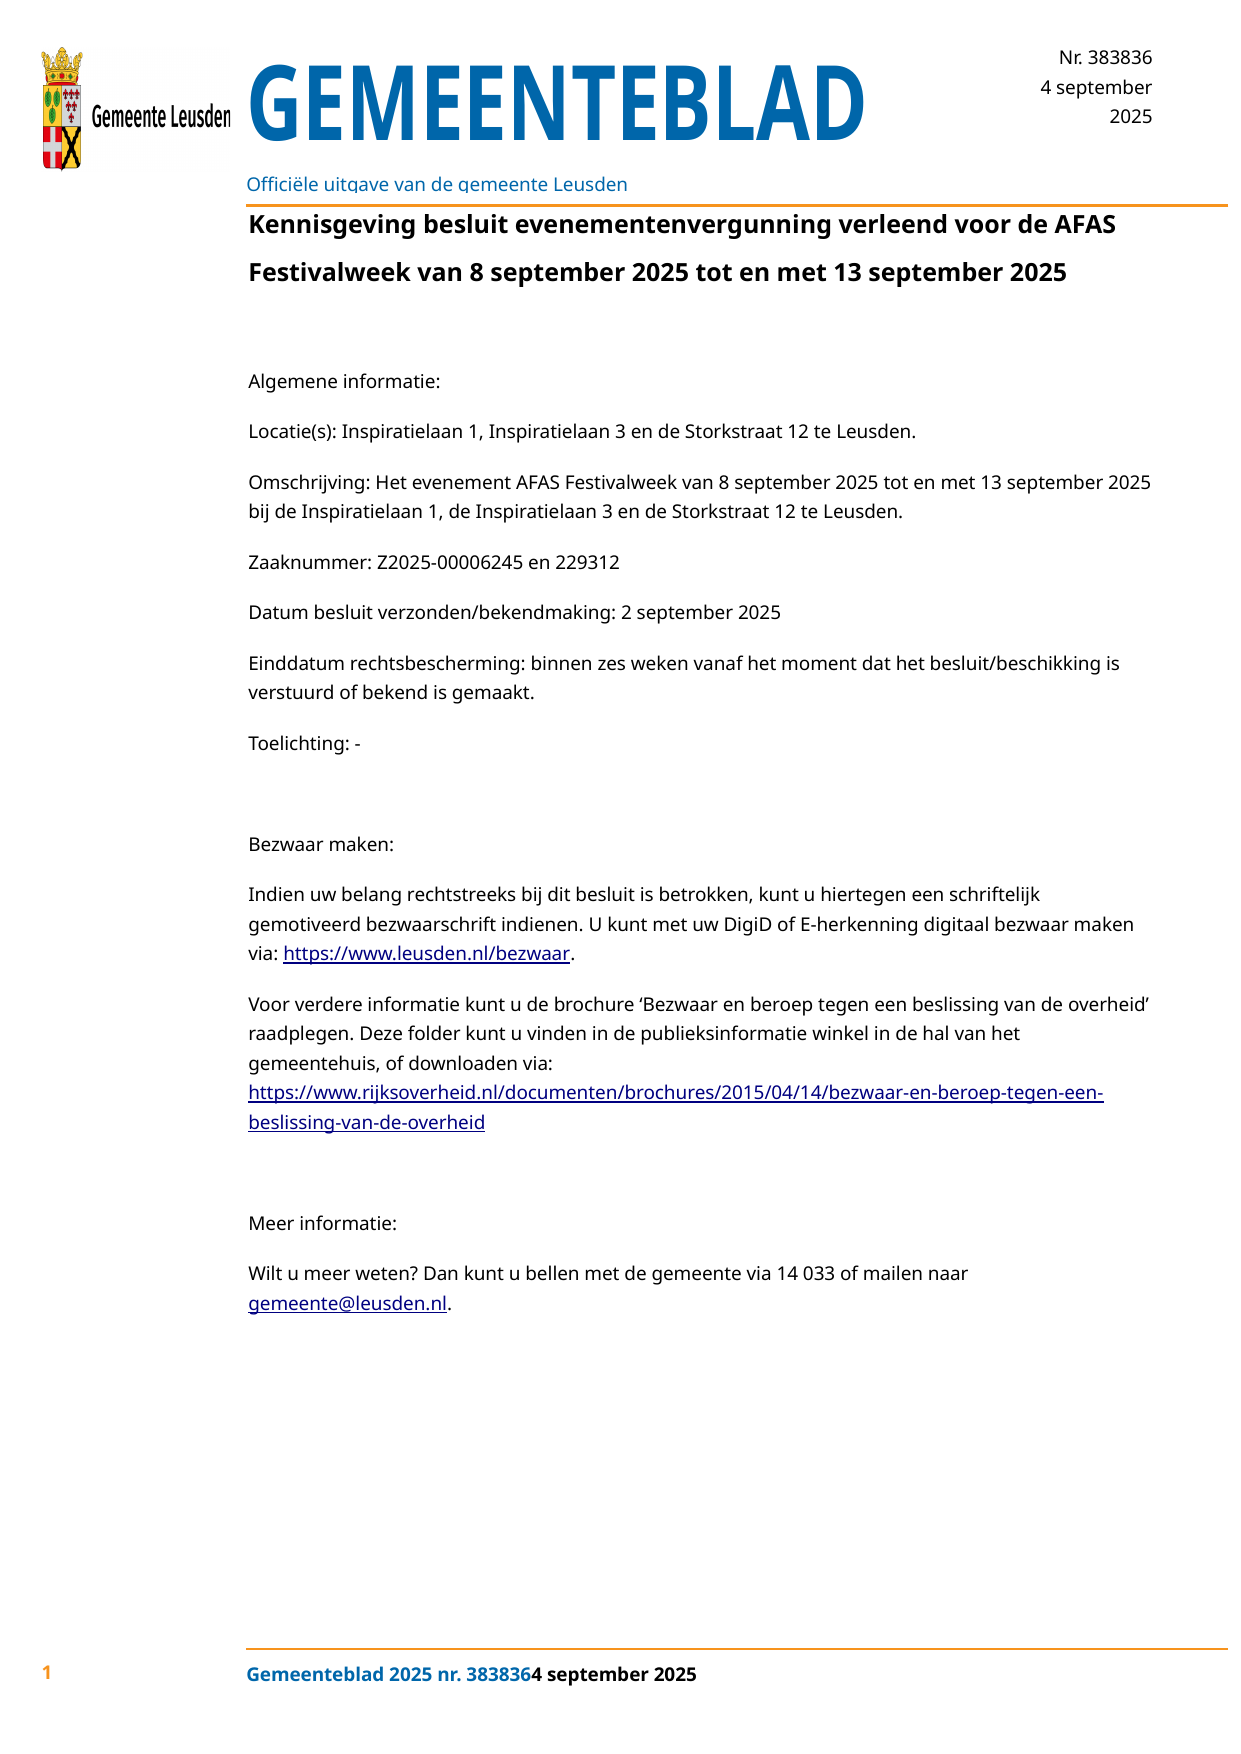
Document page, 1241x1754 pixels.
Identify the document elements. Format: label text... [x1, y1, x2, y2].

text Indien uw belang rechtstreeks bij dit besluit is betrokken, kunt u hiertegen een schriftelijk gemotiveerd bezwaarschrift indienen. U kunt met uw DigiD of E-herkenning digitaal bezwaar maken via: https://www.leusden.nl/bezwaar. [248, 881, 1152, 966]
text Kennisgeving besluit evenementenvergunning verleend voor de AFAS Festivalweek van 8 september 2025 tot en met 13 september 2025 [248, 207, 1152, 288]
text Einddatum rechtsbescherming: binnen zes weken vanaf het moment dat het besluit/beschikking is verstuurd of bekend is gemaakt. [248, 650, 1152, 705]
text Voor verdere informatie kunt u de brochure ‘Bezwaar en beroep tegen een beslissing van de overheid’ raadplegen. Deze folder kunt u vinden in de publieksinformatie winkel in de hal van het gemeentehuis, of downloaden via: https://www.rijksoverheid.nl/documenten/brochures/2015/04/14/bezwaar-en-beroep-tegen-een-beslissing-van-de-overheid [248, 991, 1152, 1135]
text Omschrijving: Het evenement AFAS Festivalweek van 8 september 2025 tot en met 13 september 2025 bij de Inspiratielaan 1, de Inspiratielaan 3 en de Storkstraat 12 te Leusden. [248, 469, 1152, 524]
text Wilt u meer weten? Dan kunt u bellen met de gemeente via 14 033 of mailen naar gemeente@leusden.nl. [248, 1260, 1152, 1316]
text Toelichting: - [248, 730, 1152, 756]
text Meer informatie: [248, 1210, 1152, 1236]
text Locatie(s): Inspiratielaan 1, Inspiratielaan 3 en de Storkstraat 12 te Leusden. [248, 419, 1152, 444]
text Algemene informatie: [248, 368, 1152, 394]
text Bezwaar maken: [248, 831, 1152, 857]
picture [41, 47, 231, 172]
text Zaaknummer: Z2025-00006245 en 229312 [248, 549, 1152, 575]
text Datum besluit verzonden/bekendmaking: 2 september 2025 [248, 599, 1152, 625]
